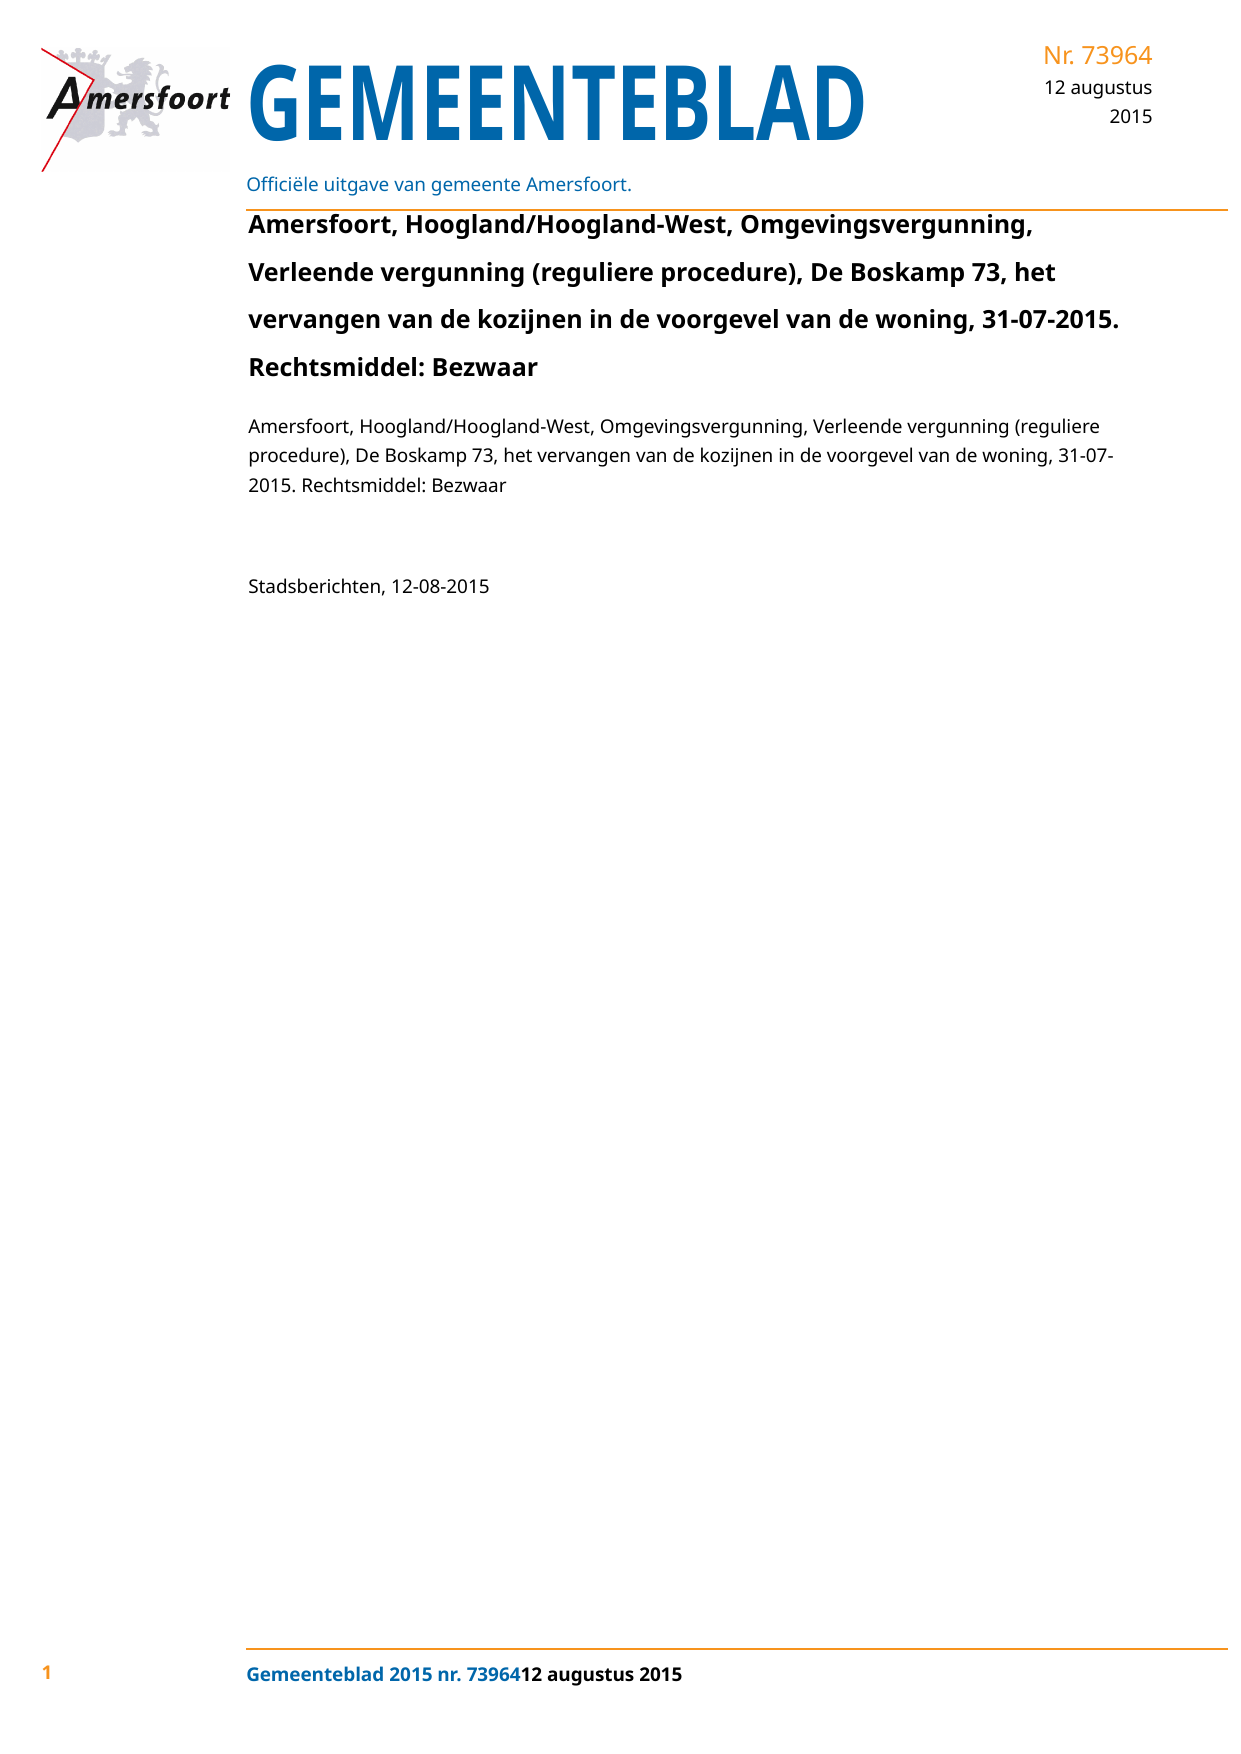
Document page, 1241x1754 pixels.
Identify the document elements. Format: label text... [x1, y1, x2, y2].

text Amersfoort, Hoogland/Hoogland-West, Omgevingsvergunning, Verleende vergunning (reguliere procedure), De Boskamp 73, het vervangen van de kozijnen in de voorgevel van de woning, 31-07-2015. Rechtsmiddel: Bezwaar [248, 413, 1152, 498]
text Stadsberichten, 12-08-2015 [248, 573, 1152, 599]
picture [41, 47, 231, 172]
text Amersfoort, Hoogland/Hoogland-West, Omgevingsvergunning, Verleende vergunning (reguliere procedure), De Boskamp 73, het vervangen van de kozijnen in de voorgevel van de woning, 31-07-2015. Rechtsmiddel: Bezwaar [248, 211, 1152, 384]
